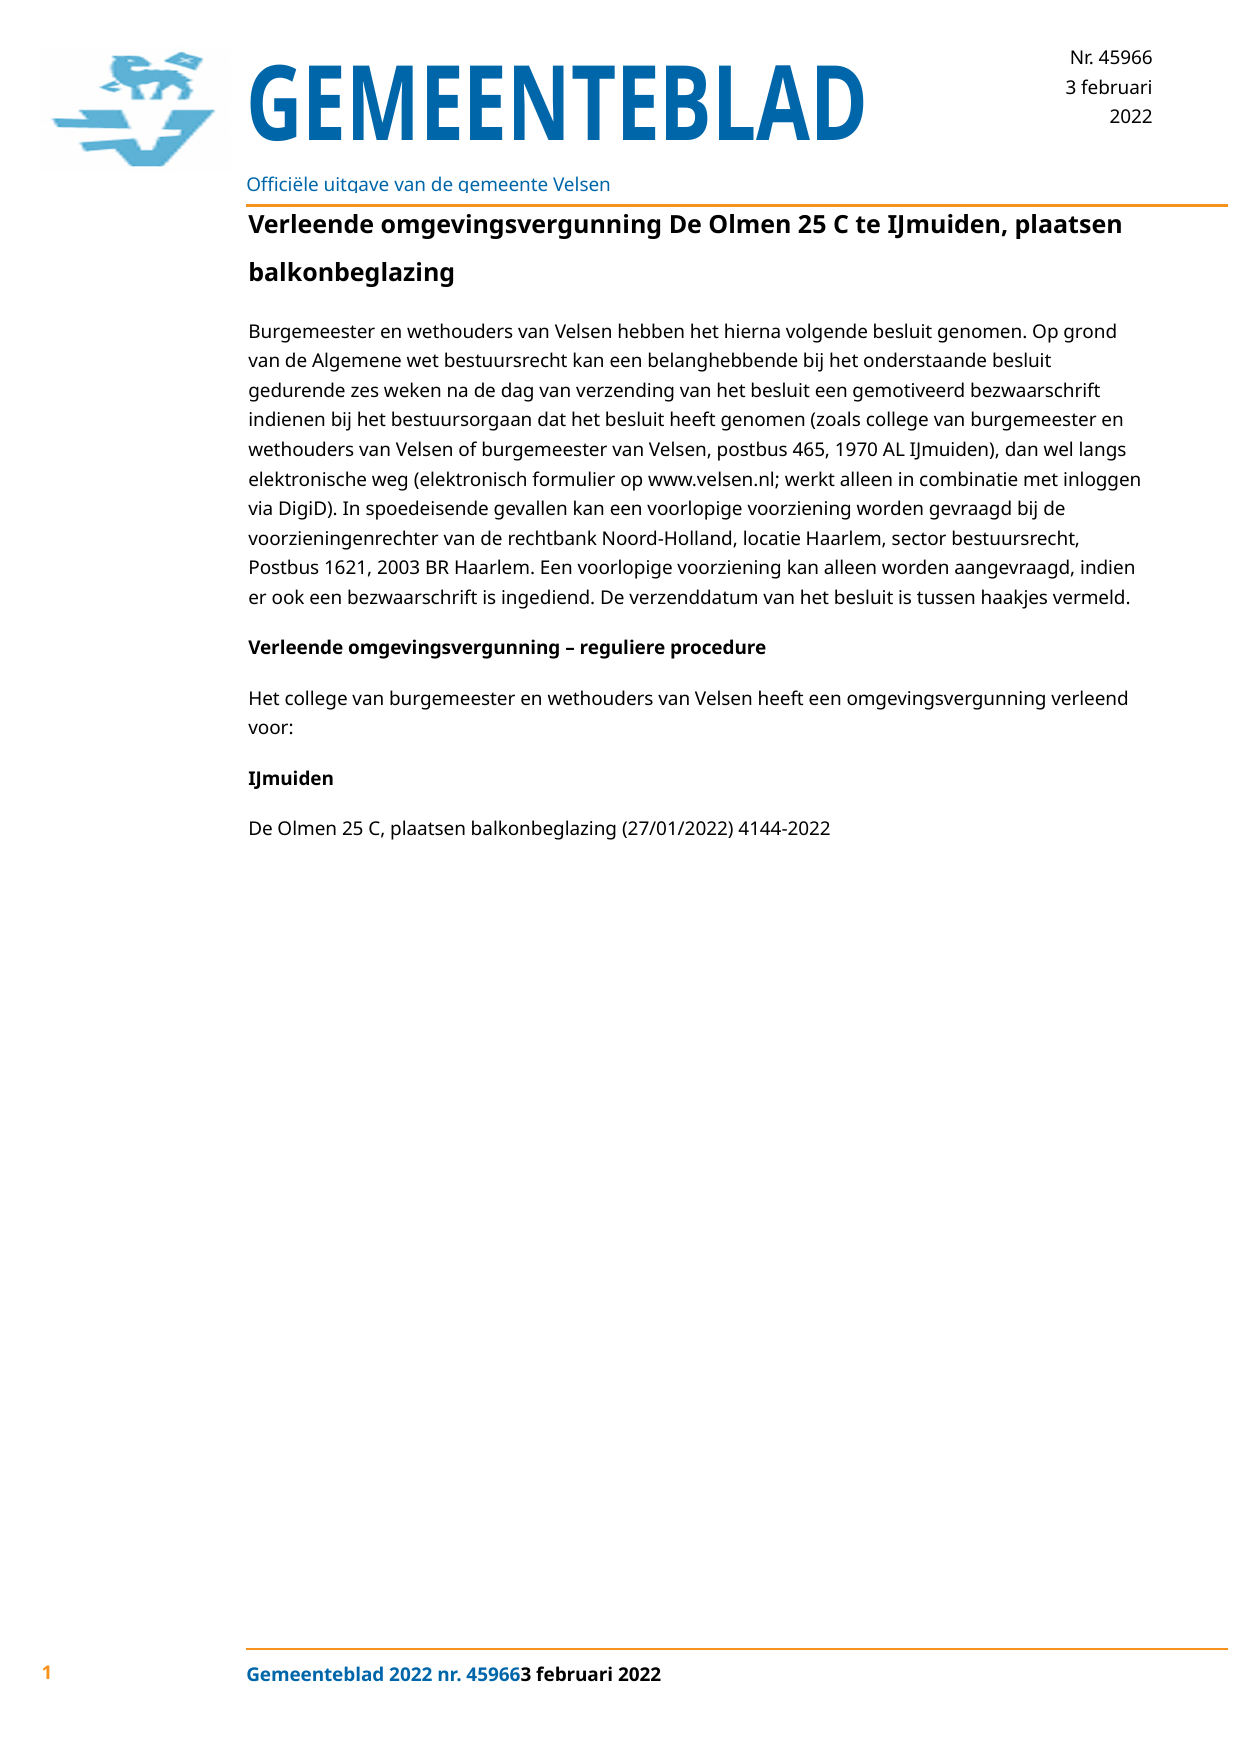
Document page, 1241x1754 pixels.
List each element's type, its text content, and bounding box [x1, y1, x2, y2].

text De Olmen 25 C, plaatsen balkonbeglazing (27/01/2022) 4144-2022 [248, 815, 1152, 841]
text Burgemeester en wethouders van Velsen hebben het hierna volgende besluit genomen. Op grond van de Algemene wet bestuursrecht kan een belanghebbende bij het onderstaande besluit gedurende zes weken na de dag van verzending van het besluit een gemotiveerd bezwaarschrift indienen bij het bestuursorgaan dat het besluit heeft genomen (zoals college van burgemeester en wethouders van Velsen of burgemeester van Velsen, postbus 465, 1970 AL IJmuiden), dan wel langs elektronische weg (elektronisch formulier op www.velsen.nl; werkt alleen in combinatie met inloggen via DigiD). In spoedeisende gevallen kan een voorlopige voorziening worden gevraagd bij de voorzieningenrechter van de rechtbank Noord-Holland, locatie Haarlem, sector bestuursrecht, Postbus 1621, 2003 BR Haarlem. Een voorlopige voorziening kan alleen worden aangevraagd, indien er ook een bezwaarschrift is ingediend. De verzenddatum van het besluit is tussen haakjes vermeld. [248, 318, 1152, 610]
text Verleende omgevingsvergunning De Olmen 25 C te IJmuiden, plaatsen balkonbeglazing [248, 207, 1152, 288]
text IJmuiden [248, 765, 1152, 791]
picture [41, 47, 231, 172]
text Verleende omgevingsvergunning – reguliere procedure [248, 634, 1152, 660]
text Het college van burgemeester en wethouders van Velsen heeft een omgevingsvergunning verleend voor: [248, 685, 1152, 740]
